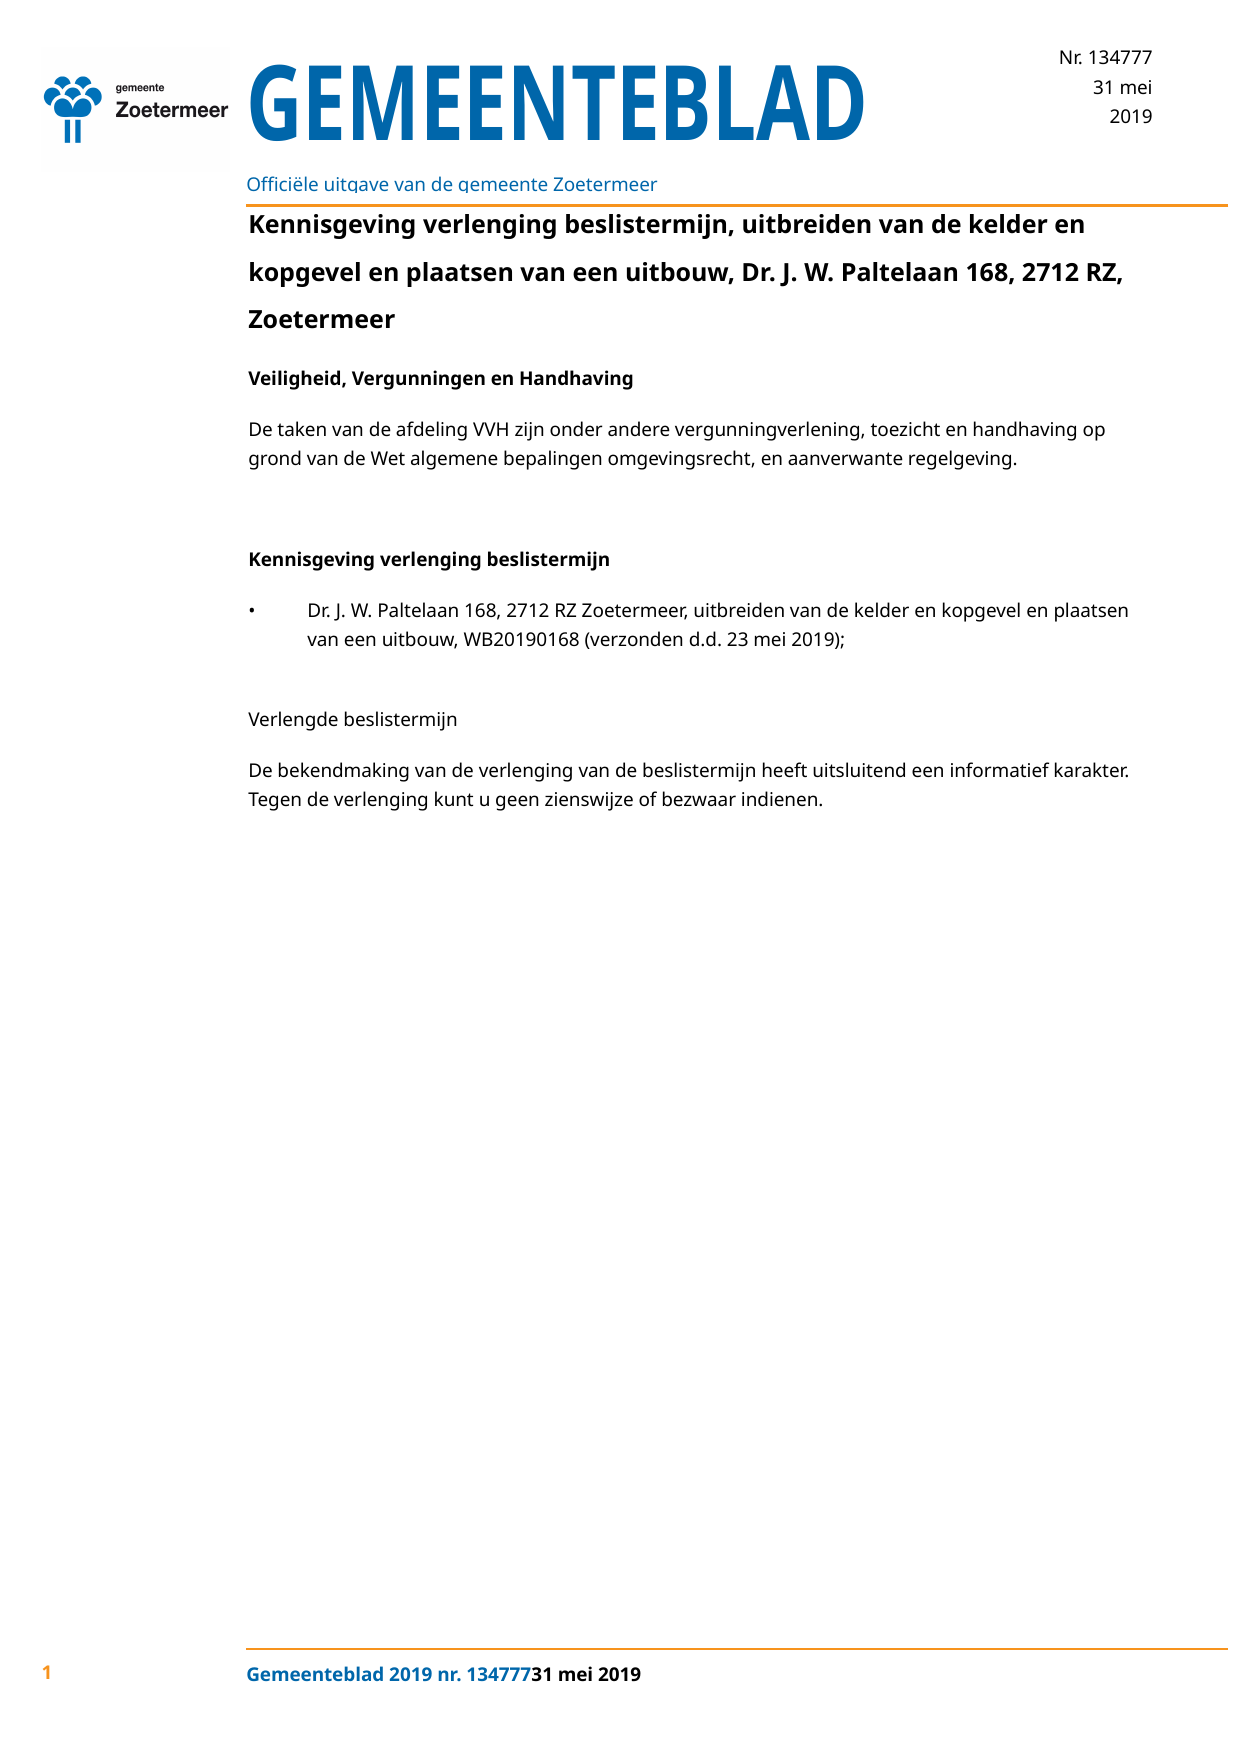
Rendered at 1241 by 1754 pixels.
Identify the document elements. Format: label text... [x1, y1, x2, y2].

list Dr. J. W. Paltelaan 168, 2712 RZ Zoetermeer, uitbreiden van de kelder en kopgevel en plaatsen van een uitbouw, WB20190168 (verzonden d.d. 23 mei 2019); [248, 597, 1152, 652]
text De taken van de afdeling VVH zijn onder andere vergunningverlening, toezicht en handhaving op grond van de Wet algemene bepalingen omgevingsrecht, en aanverwante regelgeving. [248, 416, 1152, 471]
text De bekendmaking van de verlenging van de beslistermijn heeft uitsluitend een informatief karakter. Tegen de verlenging kunt u geen zienswijze of bezwaar indienen. [248, 757, 1152, 812]
text Kennisgeving verlenging beslistermijn, uitbreiden van de kelder en kopgevel en plaatsen van een uitbouw, Dr. J. W. Paltelaan 168, 2712 RZ, Zoetermeer [248, 207, 1152, 336]
text Kennisgeving verlenging beslistermijn [248, 546, 1152, 572]
text Veiligheid, Vergunningen en Handhaving [248, 366, 1152, 391]
picture [41, 47, 231, 172]
text Verlengde beslistermijn [248, 706, 1152, 732]
